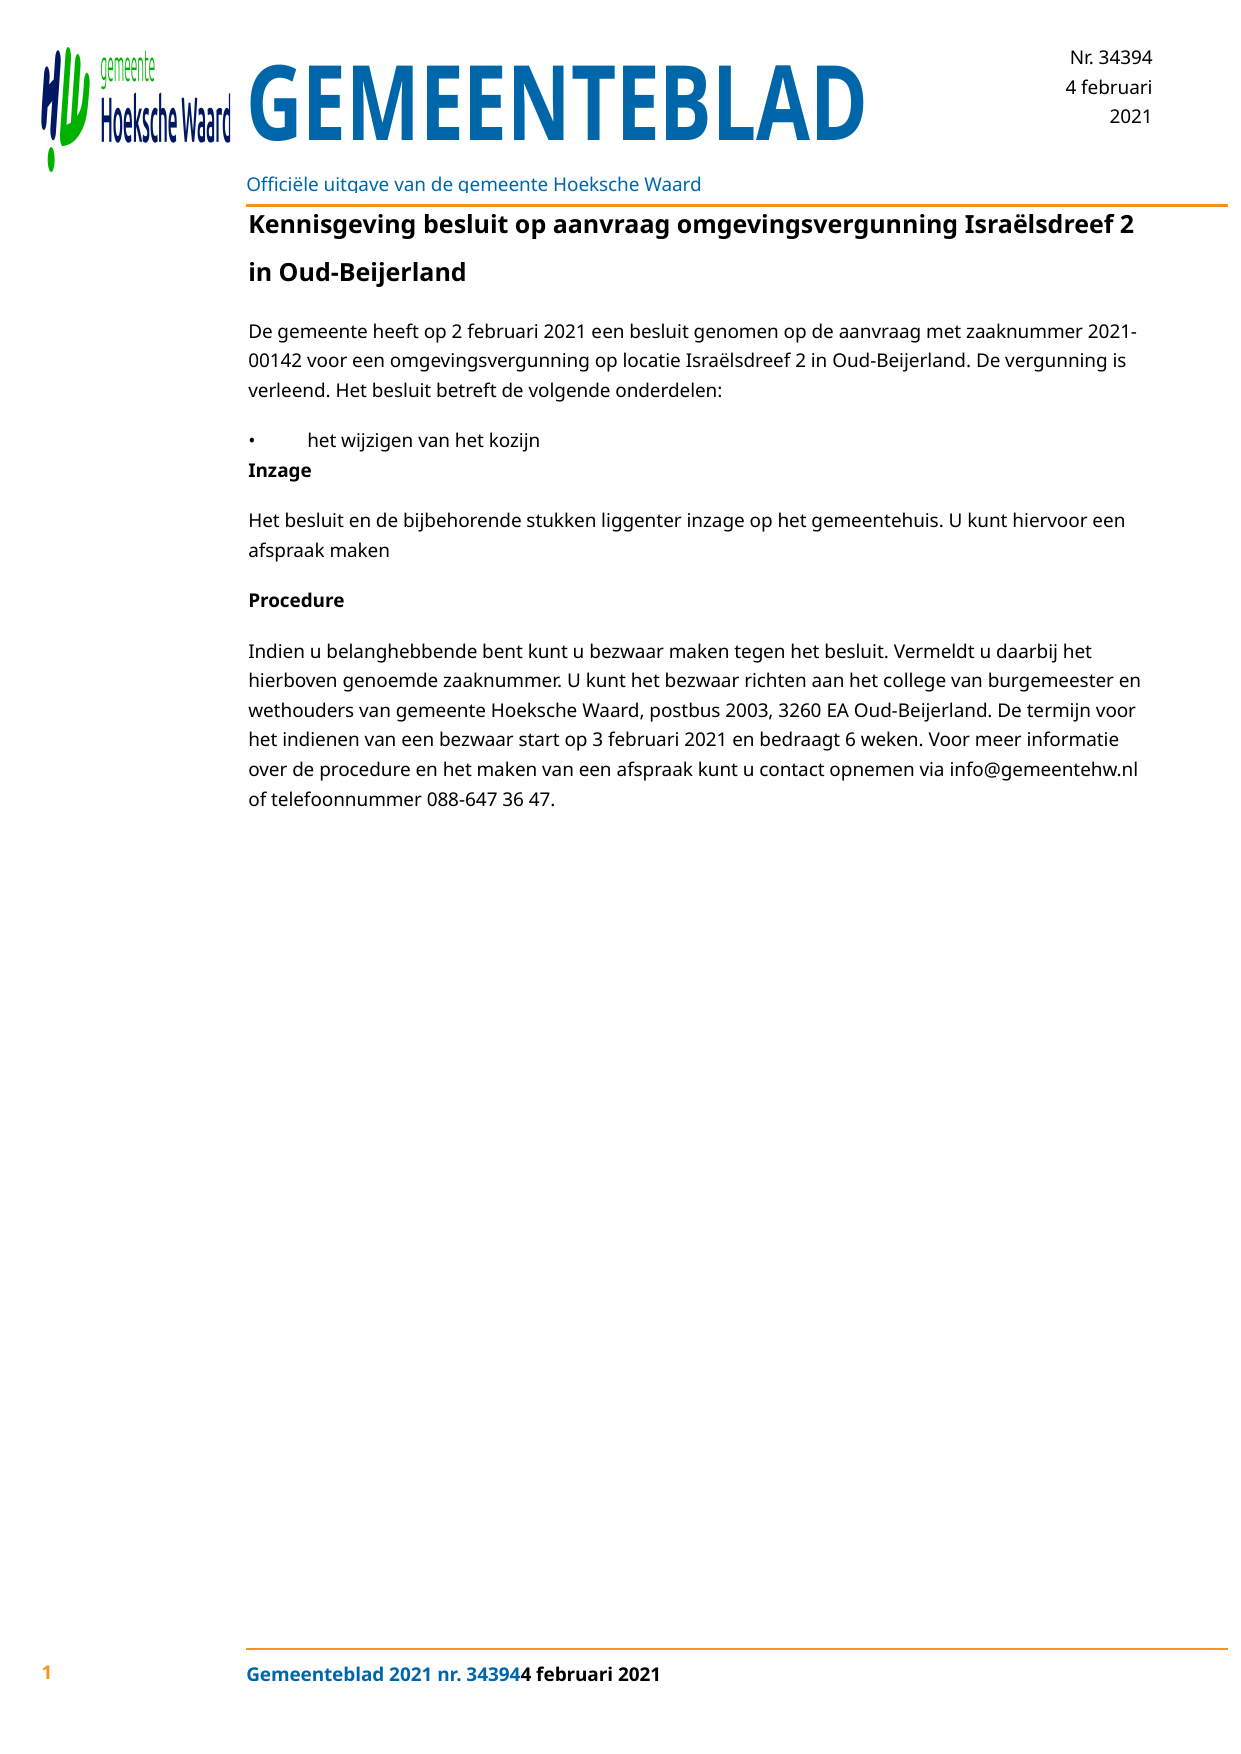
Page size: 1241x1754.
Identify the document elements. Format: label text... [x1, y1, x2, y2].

text Indien u belanghebbende bent kunt u bezwaar maken tegen het besluit. Vermeldt u daarbij het hierboven genoemde zaaknummer. U kunt het bezwaar richten aan het college van burgemeester en wethouders van gemeente Hoeksche Waard, postbus 2003, 3260 EA Oud-Beijerland. De termijn voor het indienen van een bezwaar start op 3 februari 2021 en bedraagt 6 weken. Voor meer informatie over de procedure en het maken van een afspraak kunt u contact opnemen via info@gemeentehw.nl of telefoonnummer 088-647 36 47. [248, 638, 1152, 812]
picture [41, 47, 231, 172]
text Inzage [248, 457, 1152, 483]
text Procedure [248, 587, 1152, 613]
text Kennisgeving besluit op aanvraag omgevingsvergunning Israëlsdreef 2 in Oud-Beijerland [248, 207, 1152, 288]
text Het besluit en de bijbehorende stukken liggenter inzage op het gemeentehuis. U kunt hiervoor een afspraak maken [248, 507, 1152, 563]
text De gemeente heeft op 2 februari 2021 een besluit genomen op de aanvraag met zaaknummer 2021-00142 voor een omgevingsvergunning op locatie Israëlsdreef 2 in Oud-Beijerland. De vergunning is verleend. Het besluit betreft de volgende onderdelen: [248, 318, 1152, 403]
list het wijzigen van het kozijn [248, 427, 1152, 453]
